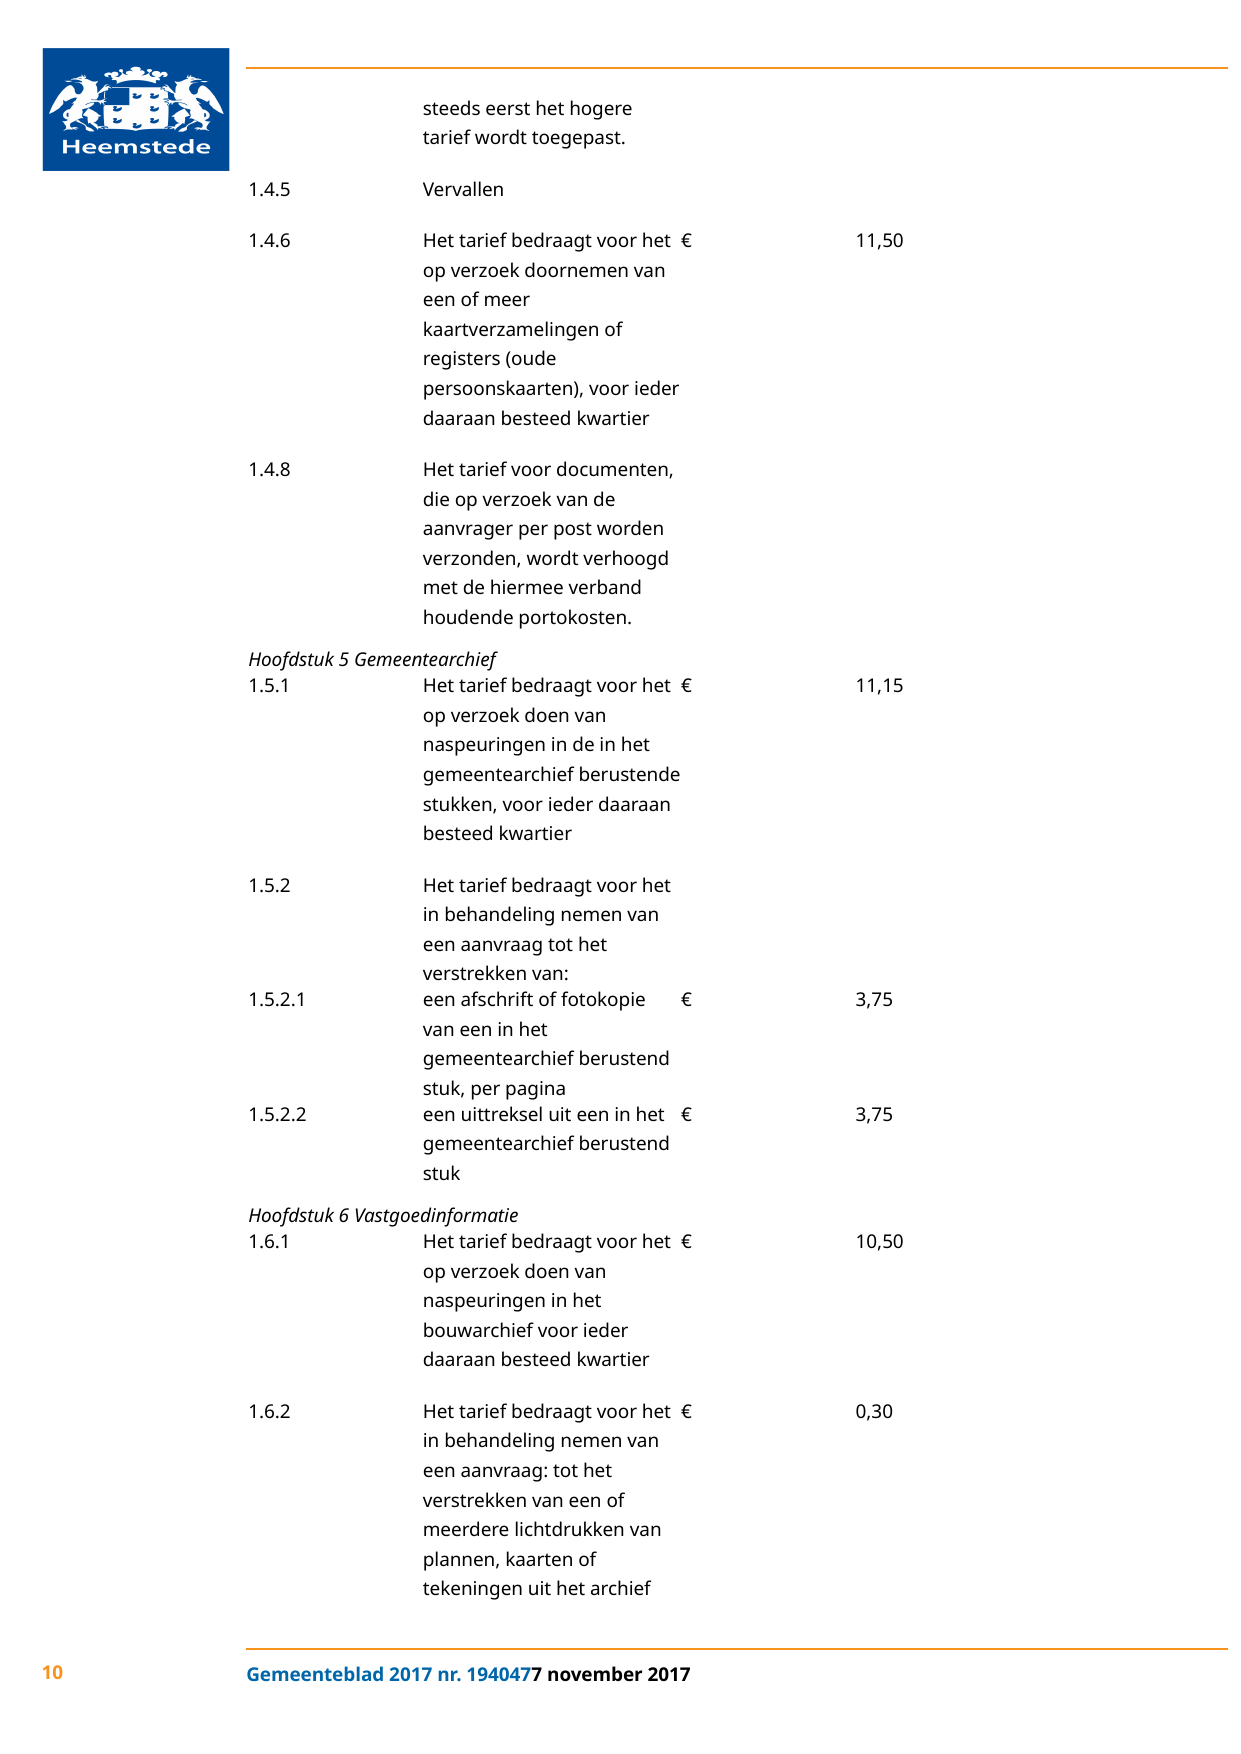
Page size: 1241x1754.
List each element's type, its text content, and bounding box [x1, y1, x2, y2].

table_cell [423, 150, 681, 176]
table_cell [248, 150, 423, 176]
table_cell [855, 150, 1152, 176]
table_cell € [681, 1398, 855, 1601]
picture [41, 47, 231, 172]
text Hoofdstuk 5 Gemeentearchief [248, 647, 1152, 672]
table_header 11,15 [855, 673, 1152, 846]
table_cell [681, 431, 855, 456]
table_cell 3,75 [855, 1101, 1152, 1186]
table_cell 1.5.2.1 [248, 986, 423, 1101]
table_cell 1.5.2 [248, 872, 423, 986]
table_cell Het tarief voor documenten, die op verzoek van de aanvrager per post worden verzonden, wordt verhoogd met de hiermee verband houdende portokosten. [423, 456, 681, 630]
table_cell [681, 95, 855, 150]
table_cell een afschrift of fotokopie van een in het gemeentearchief berustend stuk, per pagina [423, 986, 681, 1101]
table_cell 3,75 [855, 986, 1152, 1101]
table_cell [423, 202, 681, 227]
table_header € [681, 1228, 855, 1372]
table_header € [681, 673, 855, 846]
table_cell Het tarief bedraagt voor het in behandeling nemen van een aanvraag tot het verstrekken van: [423, 872, 681, 986]
table_cell € [681, 986, 855, 1101]
table_cell [855, 872, 1152, 986]
table_cell [855, 1373, 1152, 1398]
table_cell [681, 456, 855, 630]
table_cell Het tarief bedraagt voor het op verzoek doornemen van een of meer kaartverzamelingen of registers (oude persoonskaarten), voor ieder daaraan besteed kwartier [423, 227, 681, 431]
table_header 1.5.1 [248, 673, 423, 846]
table_cell [248, 431, 423, 456]
table_cell een uittreksel uit een in het gemeentearchief berustend stuk [423, 1101, 681, 1186]
table_cell 1.5.2.2 [248, 1101, 423, 1186]
table_cell 1.6.2 [248, 1398, 423, 1601]
table_cell [855, 176, 1152, 202]
table_cell [423, 846, 681, 872]
table_cell [681, 1373, 855, 1398]
table_header 10,50 [855, 1228, 1152, 1372]
table_cell [681, 872, 855, 986]
table_cell [855, 456, 1152, 630]
table_cell [248, 1373, 423, 1398]
table_cell [423, 1373, 681, 1398]
table_cell 1.4.8 [248, 456, 423, 630]
table_cell 0,30 [855, 1398, 1152, 1601]
table_cell 1.4.5 [248, 176, 423, 202]
table_cell [423, 431, 681, 456]
table_cell Het tarief bedraagt voor het in behandeling nemen van een aanvraag: tot het verstrekken van een of meerdere lichtdrukken van plannen, kaarten of tekeningen uit het archief [423, 1398, 681, 1601]
table_cell [855, 202, 1152, 227]
table_cell [681, 150, 855, 176]
table_cell [681, 846, 855, 872]
table_cell 1.4.6 [248, 227, 423, 431]
table_header 1.6.1 [248, 1228, 423, 1372]
table_cell € [681, 227, 855, 431]
table_cell [248, 95, 423, 150]
table_cell [855, 95, 1152, 150]
table_cell [681, 202, 855, 227]
table_cell [248, 202, 423, 227]
table_cell [248, 846, 423, 872]
table_cell Vervallen [423, 176, 681, 202]
table_cell [681, 176, 855, 202]
table_cell [855, 431, 1152, 456]
table_cell € [681, 1101, 855, 1186]
table_header Het tarief bedraagt voor het op verzoek doen van naspeuringen in het bouwarchief voor ieder daaraan besteed kwartier [423, 1228, 681, 1372]
table_cell [855, 846, 1152, 872]
text Hoofdstuk 6 Vastgoedinformatie [248, 1202, 1152, 1228]
table_cell 11,50 [855, 227, 1152, 431]
table_header Het tarief bedraagt voor het op verzoek doen van naspeuringen in de in het gemeentearchief berustende stukken, voor ieder daaraan besteed kwartier [423, 673, 681, 846]
table_cell steeds eerst het hogere tarief wordt toegepast. [423, 95, 681, 150]
